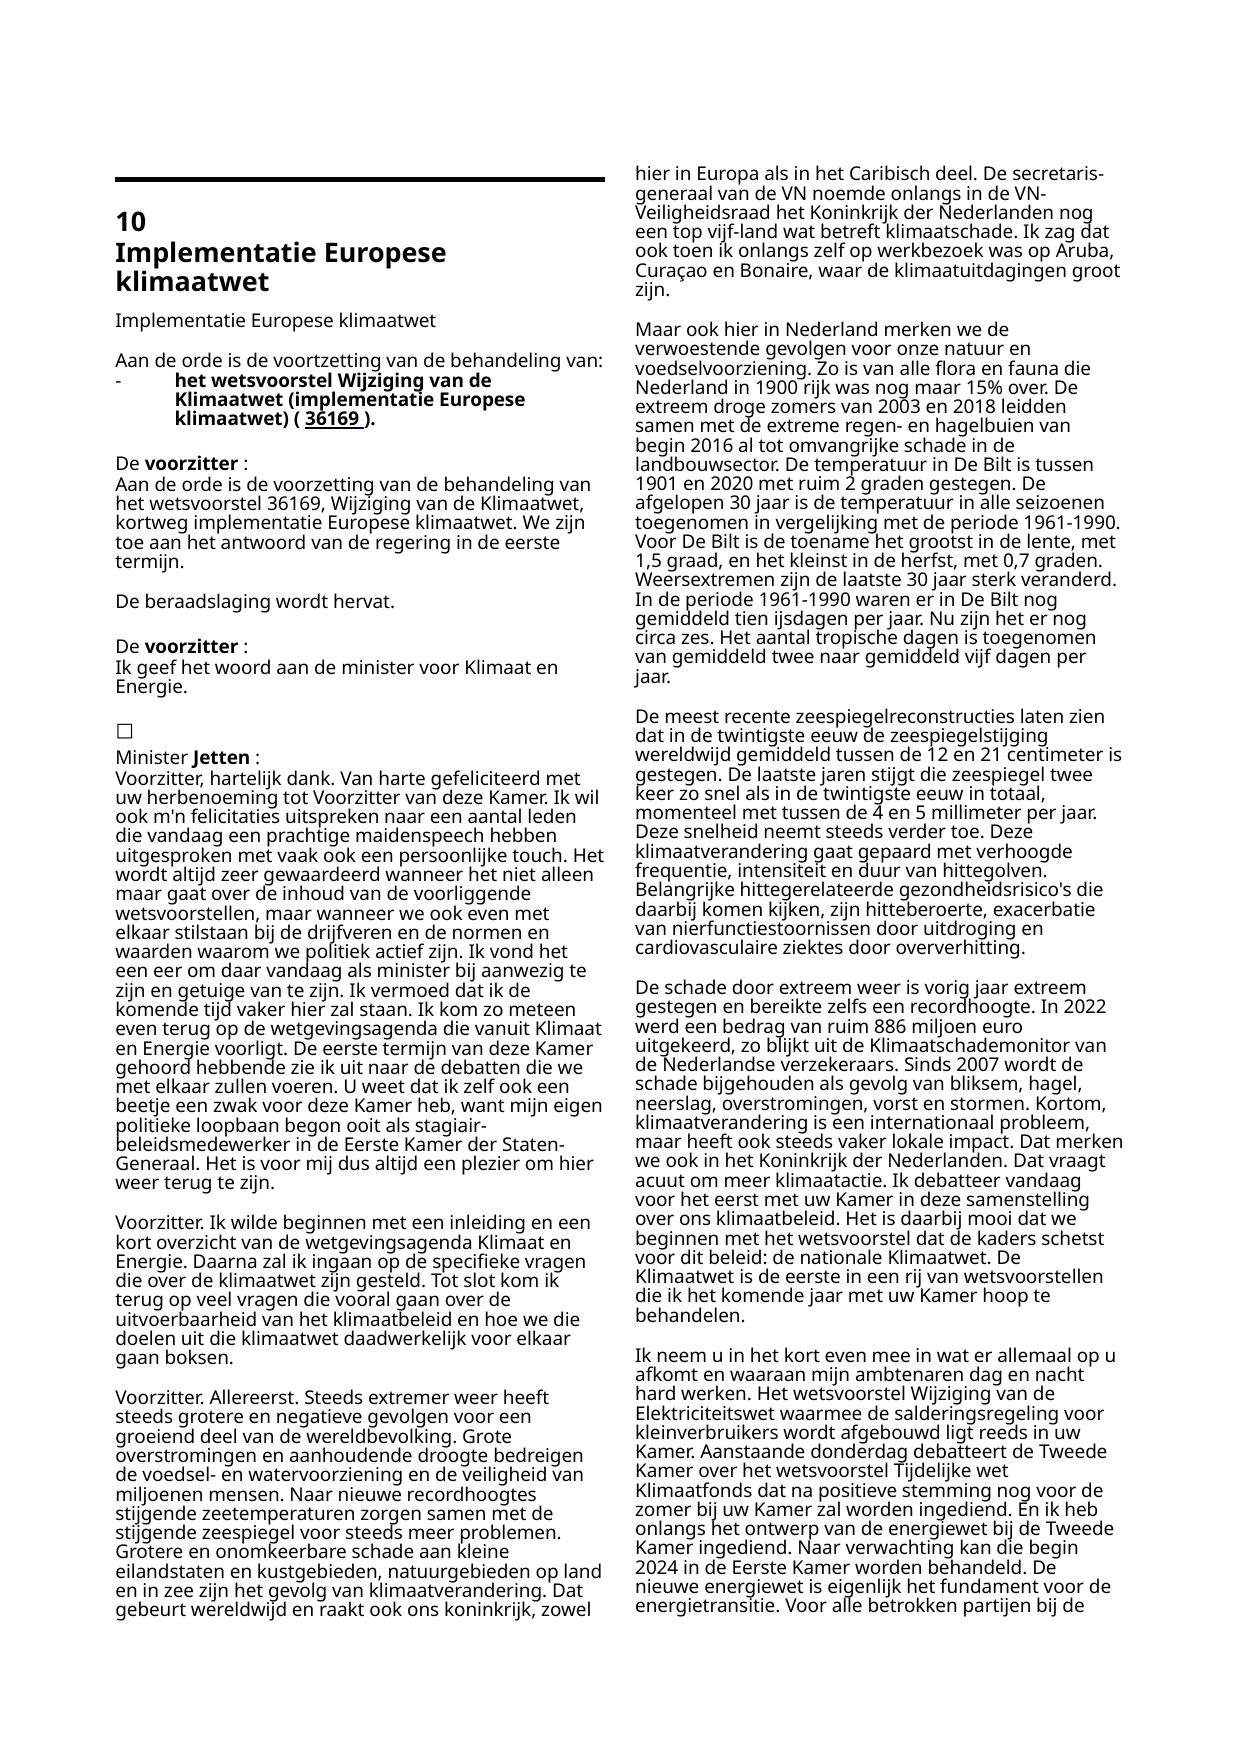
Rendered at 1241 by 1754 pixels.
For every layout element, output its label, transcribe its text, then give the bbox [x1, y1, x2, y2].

text Maar ook hier in Nederland merken we de verwoestende gevolgen voor onze natuur en voedselvoorziening. Zo is van alle flora en fauna die Nederland in 1900 rijk was nog maar 15% over. De extreem droge zomers van 2003 en 2018 leidden samen met de extreme regen- en hagelbuien van begin 2016 al tot omvangrijke schade in de landbouwsector. De temperatuur in De Bilt is tussen 1901 en 2020 met ruim 2 graden gestegen. De afgelopen 30 jaar is de temperatuur in alle seizoenen toegenomen in vergelijking met de periode 1961-1990. Voor De Bilt is de toename het grootst in de lente, met 1,5 graad, en het kleinst in de herfst, met 0,7 graden. Weersextremen zijn de laatste 30 jaar sterk veranderd. In de periode 1961-1990 waren er in De Bilt nog gemiddeld tien ijsdagen per jaar. Nu zijn het er nog circa zes. Het aantal tropische dagen is toegenomen van gemiddeld twee naar gemiddeld vijf dagen per jaar. [635, 321, 1125, 687]
text De schade door extreem weer is vorig jaar extreem gestegen en bereikte zelfs een recordhoogte. In 2022 werd een bedrag van ruim 886 miljoen euro uitgekeerd, zo blijkt uit de Klimaatschademonitor van de Nederlandse verzekeraars. Sinds 2007 wordt de schade bijgehouden als gevolg van bliksem, hagel, neerslag, overstromingen, vorst en stormen. Kortom, klimaatverandering is een internationaal probleem, maar heeft ook steeds vaker lokale impact. Dat merken we ook in het Koninkrijk der Nederlanden. Dat vraagt acuut om meer klimaatactie. Ik debatteer vandaag voor het eerst met uw Kamer in deze samenstelling over ons klimaatbeleid. Het is daarbij mooi dat we beginnen met het wetsvoorstel dat de kaders schetst voor dit beleid: de nationale Klimaatwet. De Klimaatwet is de eerste in een rij van wetsvoorstellen die ik het komende jaar met uw Kamer hoop te behandelen. [635, 979, 1125, 1326]
text Voorzitter, hartelijk dank. Van harte gefeliciteerd met uw herbenoeming tot Voorzitter van deze Kamer. Ik wil ook m'n felicitaties uitspreken naar een aantal leden die vandaag een prachtige maidenspeech hebben uitgesproken met vaak ook een persoonlijke touch. Het wordt altijd zeer gewaardeerd wanneer het niet alleen maar gaat over de inhoud van de voorliggende wetsvoorstellen, maar wanneer we ook even met elkaar stilstaan bij de drijfveren en de normen en waarden waarom we politiek actief zijn. Ik vond het een eer om daar vandaag als minister bij aanwezig te zijn en getuige van te zijn. Ik vermoed dat ik de komende tijd vaker hier zal staan. Ik kom zo meteen even terug op de wetgevingsagenda die vanuit Klimaat en Energie voorligt. De eerste termijn van deze Kamer gehoord hebbende zie ik uit naar de debatten die we met elkaar zullen voeren. U weet dat ik zelf ook een beetje een zwak voor deze Kamer heb, want mijn eigen politieke loopbaan begon ooit als stagiair-beleidsmedewerker in de Eerste Kamer der Staten-Generaal. Het is voor mij dus altijd een plezier om hier weer terug te zijn. [115, 770, 605, 1194]
text 10 [115, 203, 605, 239]
text ⬜ [115, 718, 605, 744]
text De voorzitter : [115, 633, 605, 659]
text Aan de orde is de voorzetting van de behandeling van het wetsvoorstel 36169, Wijziging van de Klimaatwet, kortweg implementatie Europese klimaatwet. We zijn toe aan het antwoord van de regering in de eerste termijn. [115, 476, 605, 572]
text Ik geef het woord aan de minister voor Klimaat en Energie. [115, 659, 605, 697]
text De voorzitter : [115, 450, 605, 476]
text hier in Europa als in het Caribisch deel. De secretaris-generaal van de VN noemde onlangs in de VN-Veiligheidsraad het Koninkrijk der Nederlanden nog een top vijf-land wat betreft klimaatschade. Ik zag dat ook toen ik onlangs zelf op werkbezoek was op Aruba, Curaçao en Bonaire, waar de klimaatuitdagingen groot zijn. [635, 165, 1125, 300]
text De beraadslaging wordt hervat. [115, 593, 605, 612]
text Implementatie Europese klimaatwet [115, 239, 605, 312]
text Aan de orde is de voortzetting van de behandeling van: [115, 352, 605, 372]
text De meest recente zeespiegelreconstructies laten zien dat in de twintigste eeuw de zeespiegelstijging wereldwijd gemiddeld tussen de 12 en 21 centimeter is gestegen. De laatste jaren stijgt die zeespiegel twee keer zo snel als in de twintigste eeuw in totaal, momenteel met tussen de 4 en 5 millimeter per jaar. Deze snelheid neemt steeds verder toe. Deze klimaatverandering gaat gepaard met verhoogde frequentie, intensiteit en duur van hittegolven. Belangrijke hittegerelateerde gezondheidsrisico's die daarbij komen kijken, zijn hitteberoerte, exacerbatie van nierfunctiestoornissen door uitdroging en cardiovasculaire ziektes door oververhitting. [635, 708, 1125, 958]
text Voorzitter. Allereerst. Steeds extremer weer heeft steeds grotere en negatieve gevolgen voor een groeiend deel van de wereldbevolking. Grote overstromingen en aanhoudende droogte bedreigen de voedsel- en watervoorziening en de veiligheid van miljoenen mensen. Naar nieuwe recordhoogtes stijgende zeetemperaturen zorgen samen met de stijgende zeespiegel voor steeds meer problemen. Grotere en onomkeerbare schade aan kleine eilandstaten en kustgebieden, natuurgebieden op land en in zee zijn het gevolg van klimaatverandering. Dat gebeurt wereldwijd en raakt ook ons koninkrijk, zowel [115, 1389, 605, 1621]
text Voorzitter. Ik wilde beginnen met een inleiding en een kort overzicht van de wetgevingsagenda Klimaat en Energie. Daarna zal ik ingaan op de specifieke vragen die over de klimaatwet zijn gesteld. Tot slot kom ik terug op veel vragen die vooral gaan over de uitvoerbaarheid van het klimaatbeleid en hoe we die doelen uit die klimaatwet daadwerkelijk voor elkaar gaan boksen. [115, 1214, 605, 1368]
text Ik neem u in het kort even mee in wat er allemaal op u afkomt en waaraan mijn ambtenaren dag en nacht hard werken. Het wetsvoorstel Wijziging van de Elektriciteitswet waarmee de salderingsregeling voor kleinverbruikers wordt afgebouwd ligt reeds in uw Kamer. Aanstaande donderdag debatteert de Tweede Kamer over het wetsvoorstel Tijdelijke wet Klimaatfonds dat na positieve stemming nog voor de zomer bij uw Kamer zal worden ingediend. En ik heb onlangs het ontwerp van de energiewet bij de Tweede Kamer ingediend. Naar verwachting kan die begin 2024 in de Eerste Kamer worden behandeld. De nieuwe energiewet is eigenlijk het fundament voor de energietransitie. Voor alle betrokken partijen bij de [635, 1347, 1125, 1616]
text Minister Jetten : [115, 744, 605, 770]
list het wetsvoorstel Wijziging van de Klimaatwet (implementatie Europese klimaatwet) ( 36169 ). [115, 372, 605, 429]
text Implementatie Europese klimaatwet [115, 312, 605, 332]
